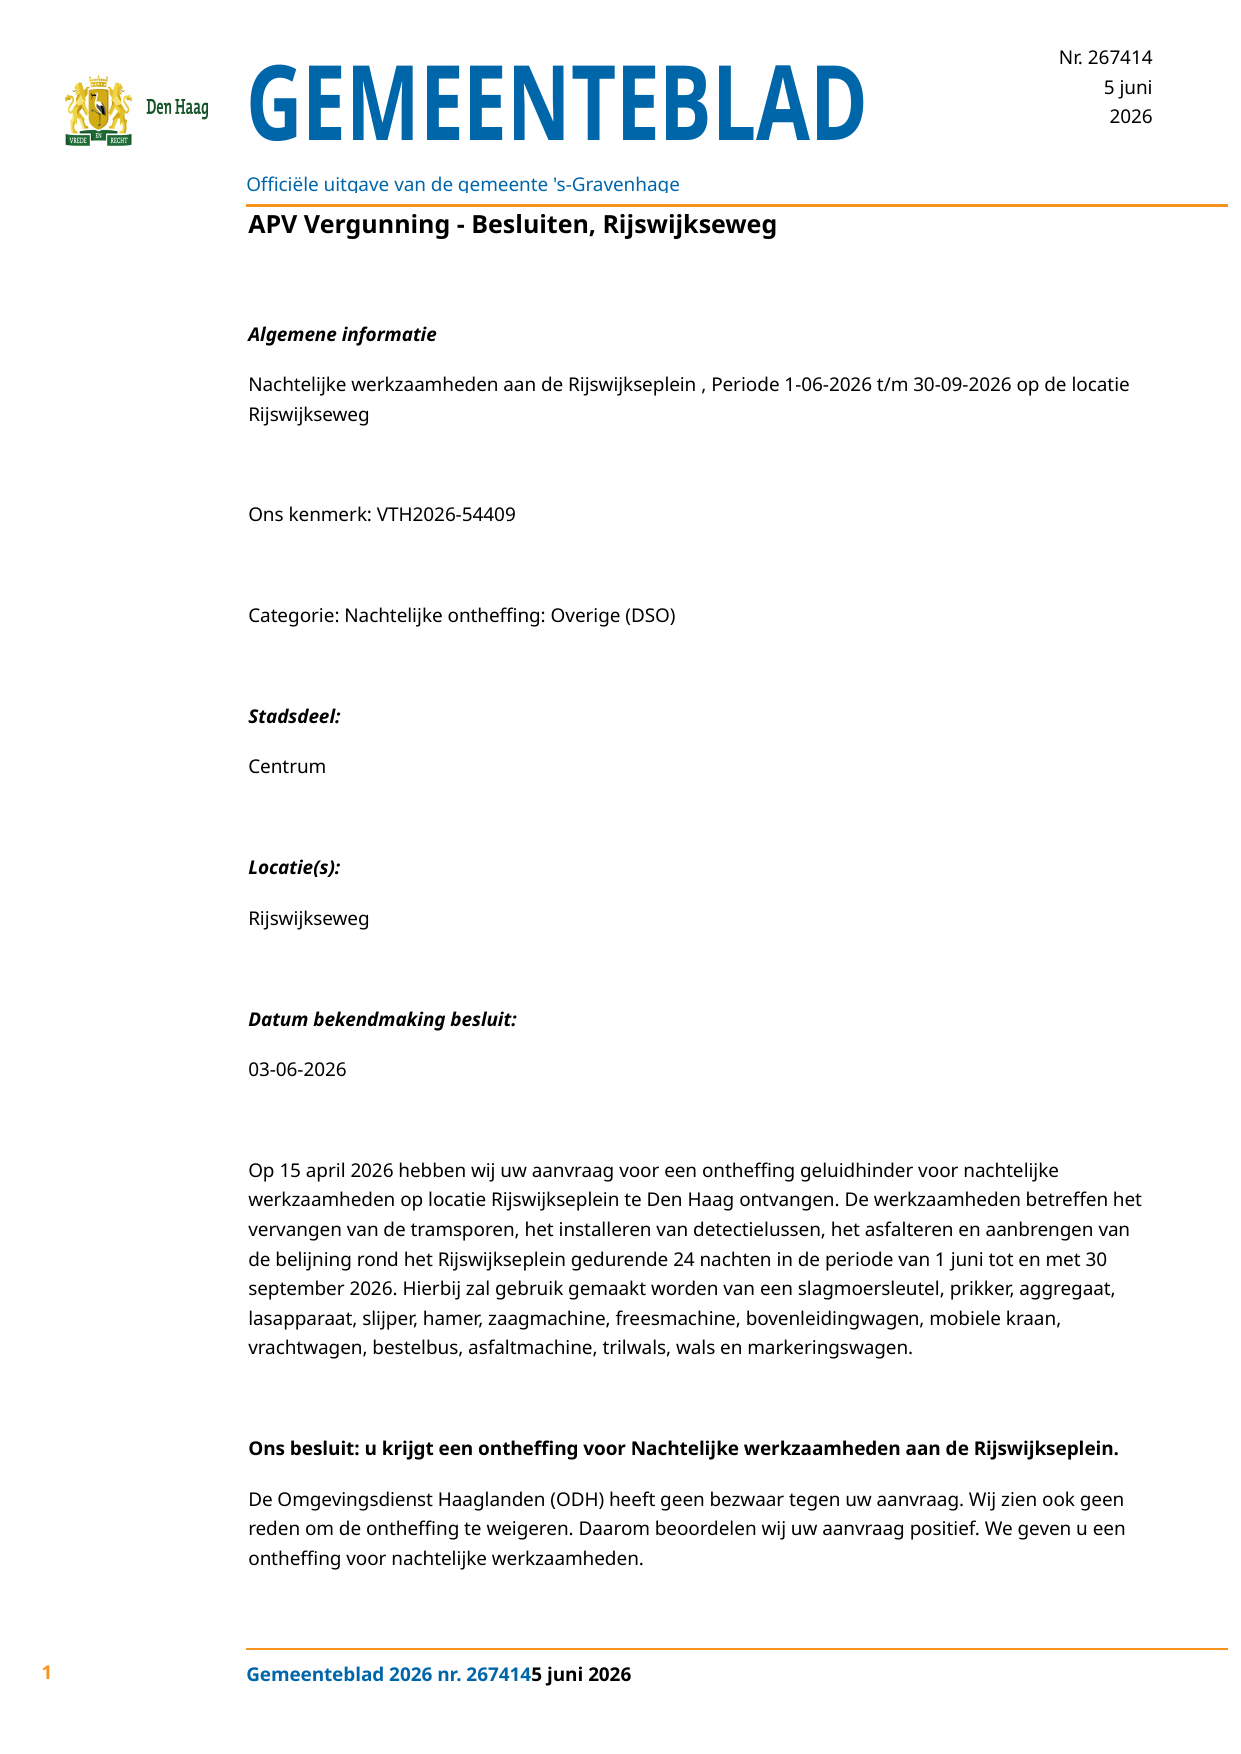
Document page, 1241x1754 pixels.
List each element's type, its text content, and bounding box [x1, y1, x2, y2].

text Op 15 april 2026 hebben wij uw aanvraag voor een ontheffing geluidhinder voor nachtelijke werkzaamheden op locatie Rijswijkseplein te Den Haag ontvangen. De werkzaamheden betreffen het vervangen van de tramsporen, het installeren van detectielussen, het asfalteren en aanbrengen van de belijning rond het Rijswijkseplein gedurende 24 nachten in de periode van 1 juni tot en met 30 september 2026. Hierbij zal gebruik gemaakt worden van een slagmoersleutel, prikker, aggregaat, lasapparaat, slijper, hamer, zaagmachine, freesmachine, bovenleidingwagen, mobiele kraan, vrachtwagen, bestelbus, asfaltmachine, trilwals, wals en markeringswagen. [248, 1157, 1152, 1360]
text Ons besluit: u krijgt een ontheffing voor Nachtelijke werkzaamheden aan de Rijswijkseplein. [248, 1435, 1152, 1461]
text 03-06-2026 [248, 1056, 1152, 1082]
text Algemene informatie [248, 321, 1152, 346]
text Nachtelijke werkzaamheden aan de Rijswijkseplein , Periode 1-06-2026 t/m 30-09-2026 op de locatie Rijswijkseweg [248, 371, 1152, 426]
text De Omgevingsdienst Haaglanden (ODH) heeft geen bezwaar tegen uw aanvraag. Wij zien ook geen reden om de ontheffing te weigeren. Daarom beoordelen wij uw aanvraag positief. We geven u een ontheffing voor nachtelijke werkzaamheden. [248, 1486, 1152, 1571]
text APV Vergunning - Besluiten, Rijswijkseweg [248, 207, 1152, 241]
text Datum bekendmaking besluit: [248, 1006, 1152, 1031]
text Rijswijkseweg [248, 905, 1152, 931]
text Locatie(s): [248, 854, 1152, 880]
text Categorie: Nachtelijke ontheffing: Overige (DSO) [248, 602, 1152, 628]
text Stadsdeel: [248, 703, 1152, 729]
text Ons kenmerk: VTH2026-54409 [248, 502, 1152, 527]
picture [41, 47, 231, 172]
text Centrum [248, 754, 1152, 779]
